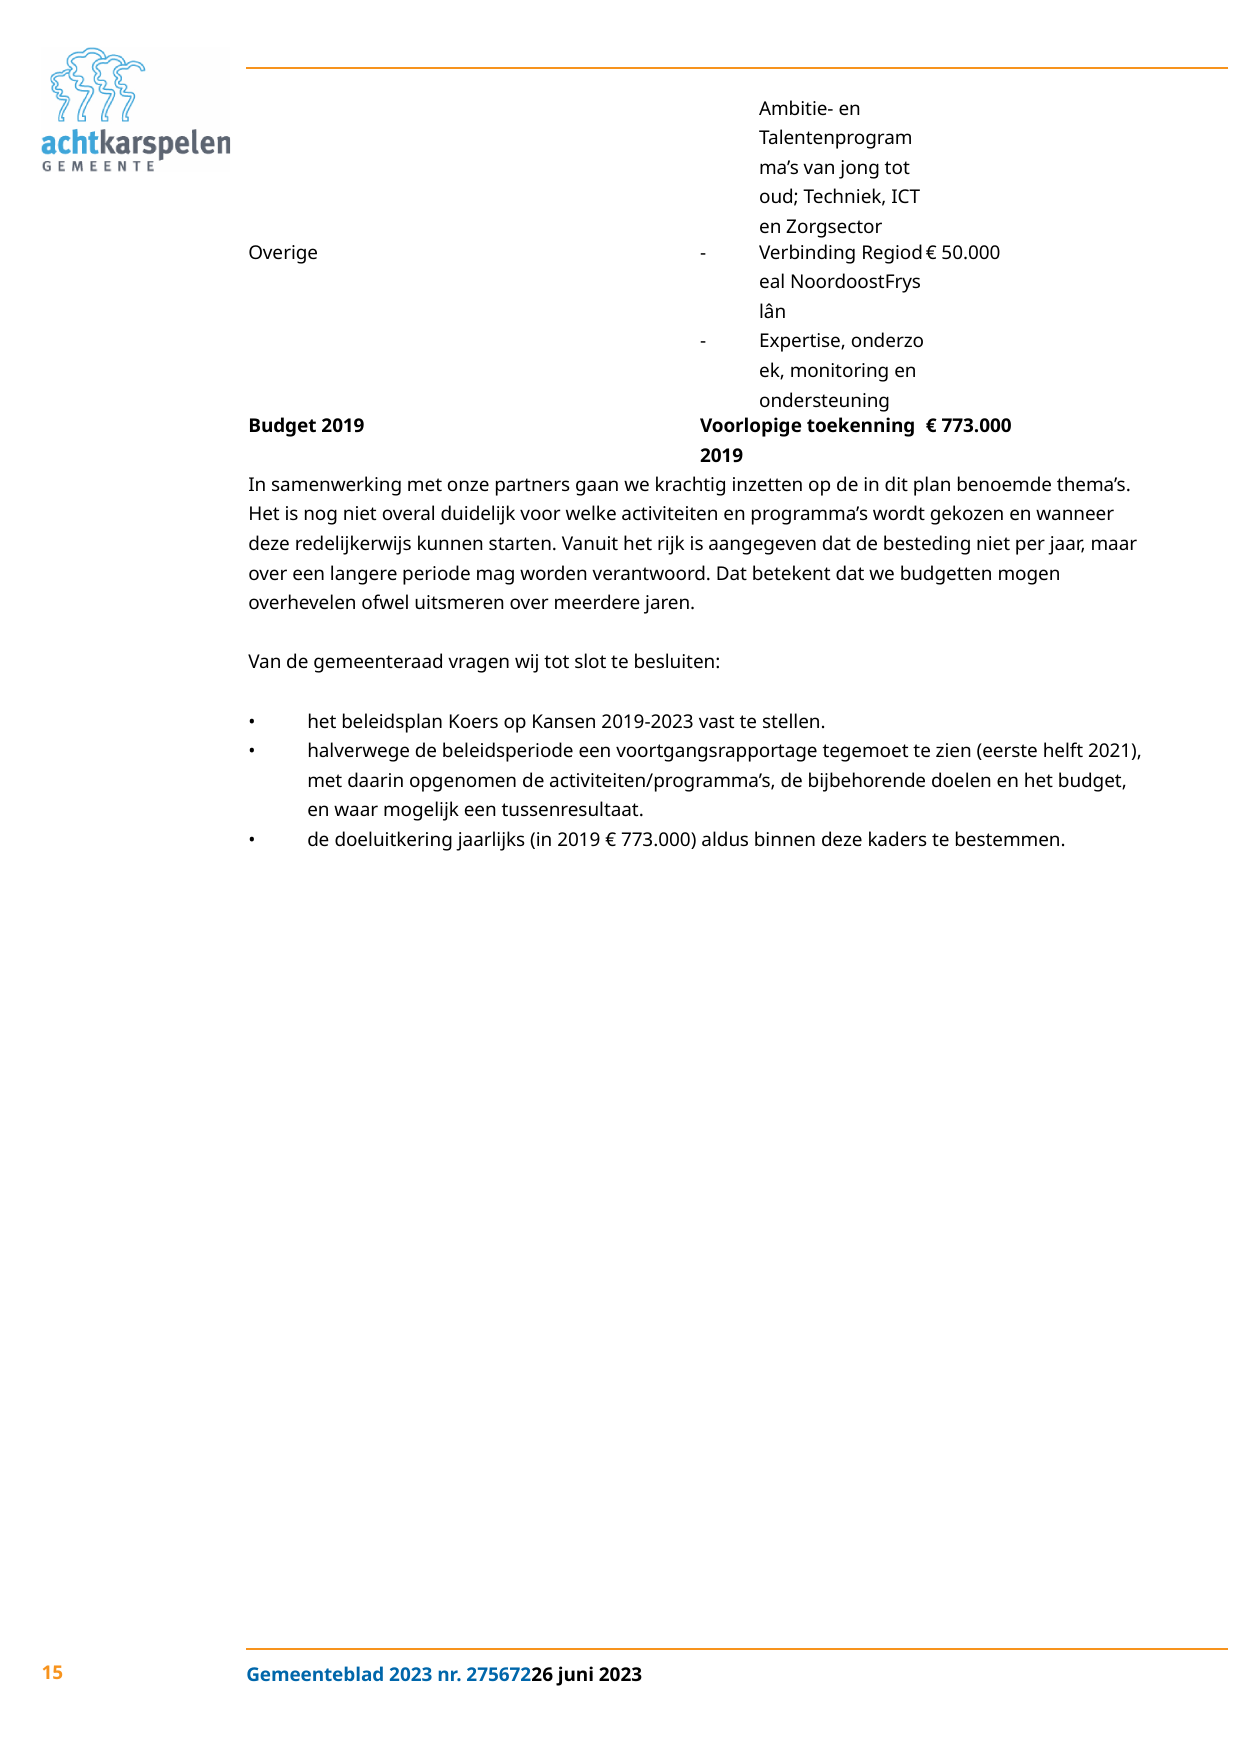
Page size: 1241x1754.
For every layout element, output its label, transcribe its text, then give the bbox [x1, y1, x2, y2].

table_cell [474, 95, 700, 239]
table_cell Verbinding Regiodeal NoordoostFryslân Expertise, onderzoek, monitoring en ondersteuning [700, 239, 926, 412]
table_cell Voorlopige toekenning 2019 [700, 413, 926, 468]
text Van de gemeenteraad vragen wij tot slot te besluiten: [248, 648, 1152, 674]
table_cell [248, 95, 474, 239]
table_cell Overige [248, 239, 474, 412]
table_cell € 50.000 [926, 239, 1152, 412]
table_cell [926, 95, 1152, 239]
table_cell Ambitie- en Talentenprogramma’s van jong tot oud; Techniek, ICT en Zorgsector [700, 95, 926, 239]
text Het is nog niet overal duidelijk voor welke activiteiten en programma’s wordt gekozen en wanneer deze redelijkerwijs kunnen starten. Vanuit het rijk is aangegeven dat de besteding niet per jaar, maar over een langere periode mag worden verantwoord. Dat betekent dat we budgetten mogen overhevelen ofwel uitsmeren over meerdere jaren. [248, 501, 1152, 615]
table_header het beleidsplan Koers op Kansen 2019-2023 vast te stellen. halverwege de beleidsperiode een voortgangsrapportage tegemoet te zien (eerste helft 2021), met daarin opgenomen de activiteiten/programma’s, de bijbehorende doelen en het budget, en waar mogelijk een tussenresultaat. de doeluitkering jaarlijks (in 2019 € 773.000) aldus binnen deze kaders te bestemmen. [248, 708, 1152, 852]
picture [41, 47, 231, 172]
text In samenwerking met onze partners gaan we krachtig inzetten op de in dit plan benoemde thema’s. [248, 471, 1152, 497]
table_cell € 773.000 [926, 413, 1152, 468]
table_cell [474, 239, 700, 412]
table_cell [474, 413, 700, 468]
table_cell Budget 2019 [248, 413, 474, 468]
